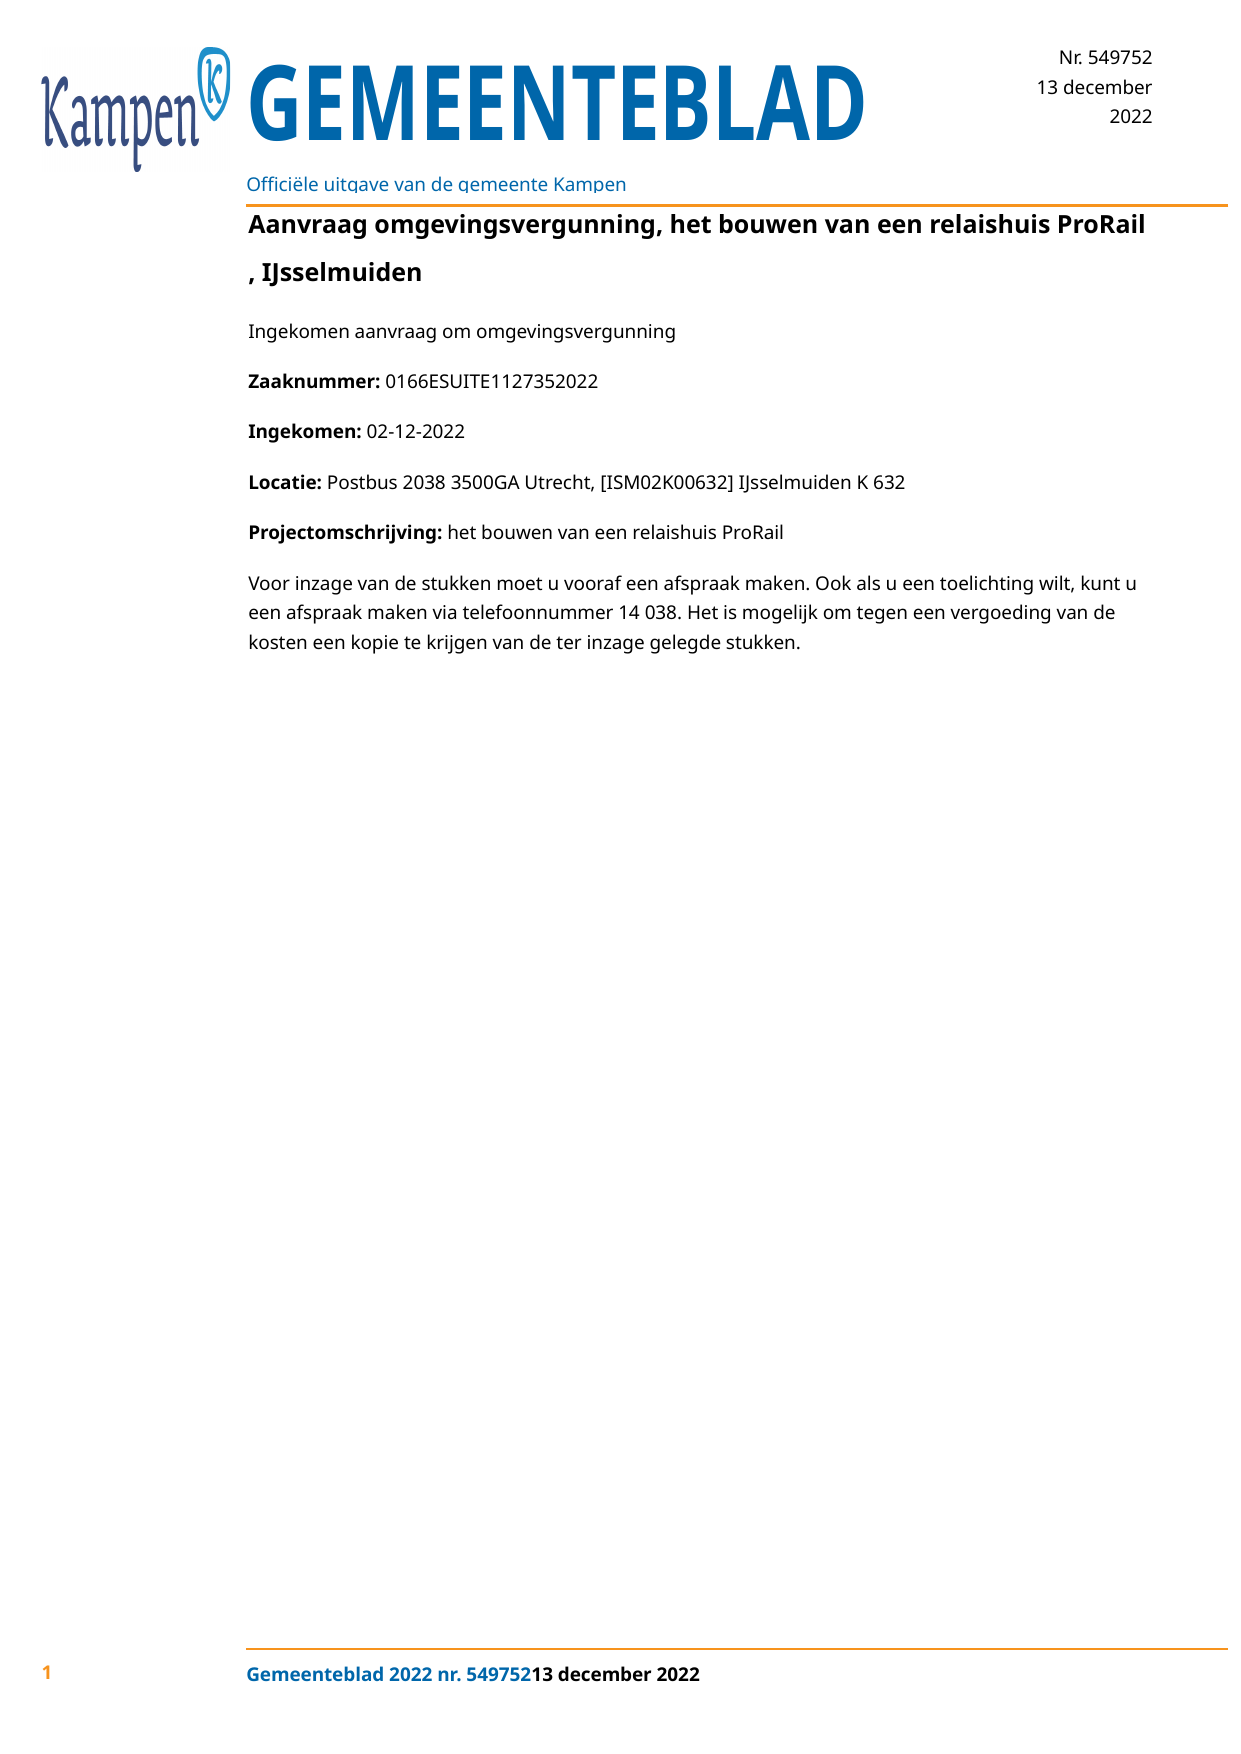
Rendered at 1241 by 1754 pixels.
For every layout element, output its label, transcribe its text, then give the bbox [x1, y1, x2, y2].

text Locatie: Postbus 2038 3500GA Utrecht, [ISM02K00632] IJsselmuiden K 632 [248, 469, 1152, 495]
text Projectomschrijving: het bouwen van een relaishuis ProRail [248, 519, 1152, 545]
text Zaaknummer: 0166ESUITE1127352022 [248, 368, 1152, 394]
picture [41, 47, 231, 172]
text Ingekomen: 02-12-2022 [248, 419, 1152, 444]
text Ingekomen aanvraag om omgevingsvergunning [248, 318, 1152, 344]
text Aanvraag omgevingsvergunning, het bouwen van een relaishuis ProRail , IJsselmuiden [248, 207, 1152, 288]
text Voor inzage van de stukken moet u vooraf een afspraak maken. Ook als u een toelichting wilt, kunt u een afspraak maken via telefoonnummer 14 038. Het is mogelijk om tegen een vergoeding van de kosten een kopie te krijgen van de ter inzage gelegde stukken. [248, 570, 1152, 655]
